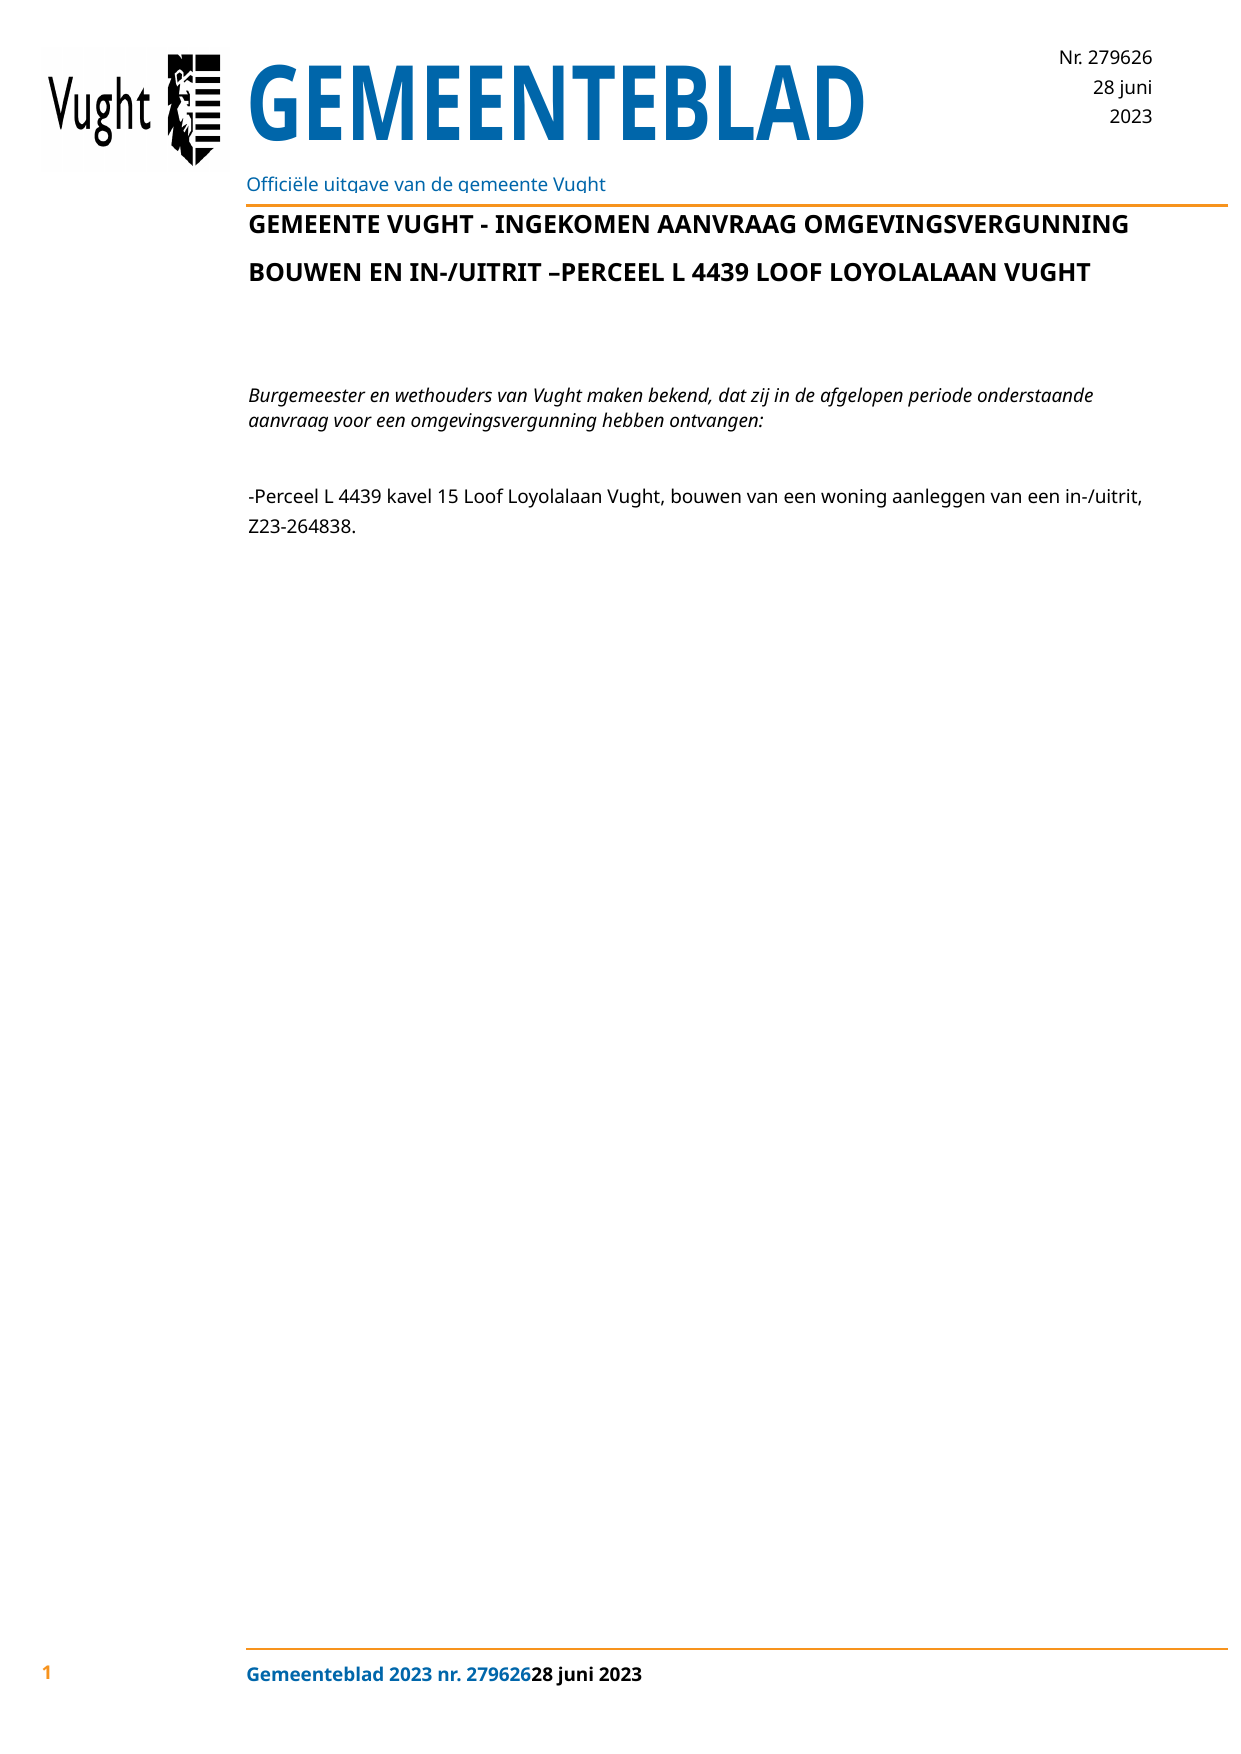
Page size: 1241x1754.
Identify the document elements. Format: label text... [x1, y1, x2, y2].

text -Perceel L 4439 kavel 15 Loof Loyolalaan Vught, bouwen van een woning aanleggen van een in-/uitrit, Z23-264838. [248, 484, 1152, 539]
picture [41, 47, 231, 172]
text GEMEENTE VUGHT - INGEKOMEN AANVRAAG OMGEVINGSVERGUNNING BOUWEN EN IN-/UITRIT –PERCEEL L 4439 LOOF LOYOLALAAN VUGHT [248, 207, 1152, 288]
text Burgemeester en wethouders van Vught maken bekend, dat zij in de afgelopen periode onderstaande aanvraag voor een omgevingsvergunning hebben ontvangen: [248, 382, 1152, 433]
